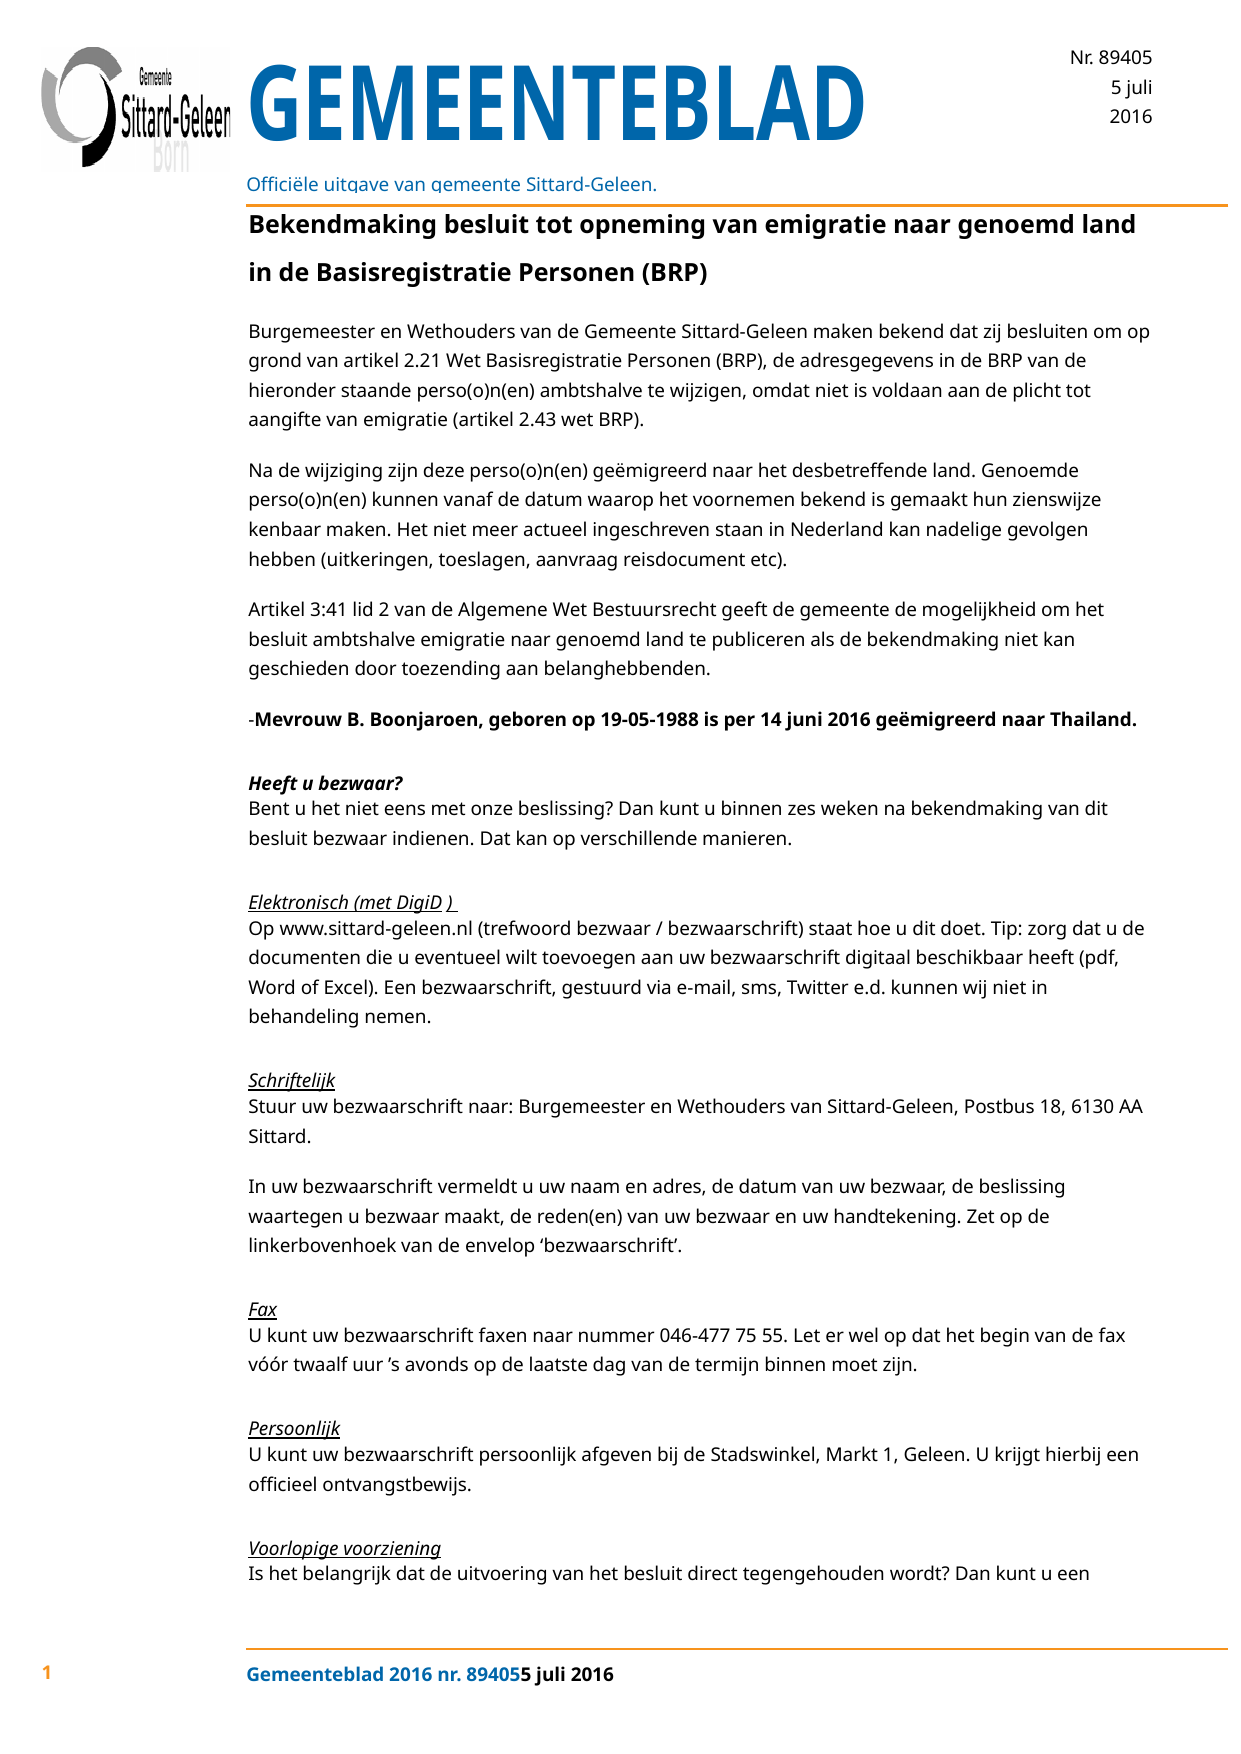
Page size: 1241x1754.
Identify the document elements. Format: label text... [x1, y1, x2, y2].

text Is het belangrijk dat de uitvoering van het besluit direct tegengehouden wordt? Dan kunt u een [248, 1561, 1152, 1586]
text -Mevrouw B. Boonjaroen, geboren op 19-05-1988 is per 14 juni 2016 geëmigreerd naar Thailand. [248, 706, 1152, 732]
text Schriftelijk [248, 1067, 1152, 1093]
text Op www.sittard-geleen.nl (trefwoord bezwaar / bezwaarschrift) staat hoe u dit doet. Tip: zorg dat u de documenten die u eventueel wilt toevoegen aan uw bezwaarschrift digitaal beschikbaar heeft (pdf, Word of Excel). Een bezwaarschrift, gestuurd via e-mail, sms, Twitter e.d. kunnen wij niet in behandeling nemen. [248, 915, 1152, 1029]
text Elektronisch (met DigiD ) [248, 889, 1152, 915]
text Stuur uw bezwaarschrift naar: Burgemeester en Wethouders van Sittard-Geleen, Postbus 18, 6130 AA Sittard. [248, 1093, 1152, 1148]
text Bent u het niet eens met onze beslissing? Dan kunt u binnen zes weken na bekendmaking van dit besluit bezwaar indienen. Dat kan op verschillende manieren. [248, 796, 1152, 851]
text Persoonlijk [248, 1416, 1152, 1441]
text U kunt uw bezwaarschrift faxen naar nummer 046-477 75 55. Let er wel op dat het begin van de fax vóór twaalf uur ’s avonds op de laatste dag van de termijn binnen moet zijn. [248, 1322, 1152, 1377]
text Bekendmaking besluit tot opneming van emigratie naar genoemd land in de Basisregistratie Personen (BRP) [248, 207, 1152, 288]
text Voorlopige voorziening [248, 1535, 1152, 1561]
text U kunt uw bezwaarschrift persoonlijk afgeven bij de Stadswinkel, Markt 1, Geleen. U krijgt hierbij een officieel ontvangstbewijs. [248, 1441, 1152, 1497]
text Heeft u bezwaar? [248, 770, 1152, 796]
picture [41, 47, 231, 172]
text Burgemeester en Wethouders van de Gemeente Sittard-Geleen maken bekend dat zij besluiten om op grond van artikel 2.21 Wet Basisregistratie Personen (BRP), de adresgegevens in de BRP van de hieronder staande perso(o)n(en) ambtshalve te wijzigen, omdat niet is voldaan aan de plicht tot aangifte van emigratie (artikel 2.43 wet BRP). [248, 318, 1152, 432]
text Fax [248, 1296, 1152, 1322]
text Na de wijziging zijn deze perso(o)n(en) geëmigreerd naar het desbetreffende land. Genoemde perso(o)n(en) kunnen vanaf de datum waarop het voornemen bekend is gemaakt hun zienswijze kenbaar maken. Het niet meer actueel ingeschreven staan in Nederland kan nadelige gevolgen hebben (uitkeringen, toeslagen, aanvraag reisdocument etc). [248, 457, 1152, 572]
text In uw bezwaarschrift vermeldt u uw naam en adres, de datum van uw bezwaar, de beslissing waartegen u bezwaar maakt, de reden(en) van uw bezwaar en uw handtekening. Zet op de linkerbovenhoek van de envelop ‘bezwaarschrift’. [248, 1173, 1152, 1258]
text Artikel 3:41 lid 2 van de Algemene Wet Bestuursrecht geeft de gemeente de mogelijkheid om het besluit ambtshalve emigratie naar genoemd land te publiceren als de bekendmaking niet kan geschieden door toezending aan belanghebbenden. [248, 596, 1152, 681]
